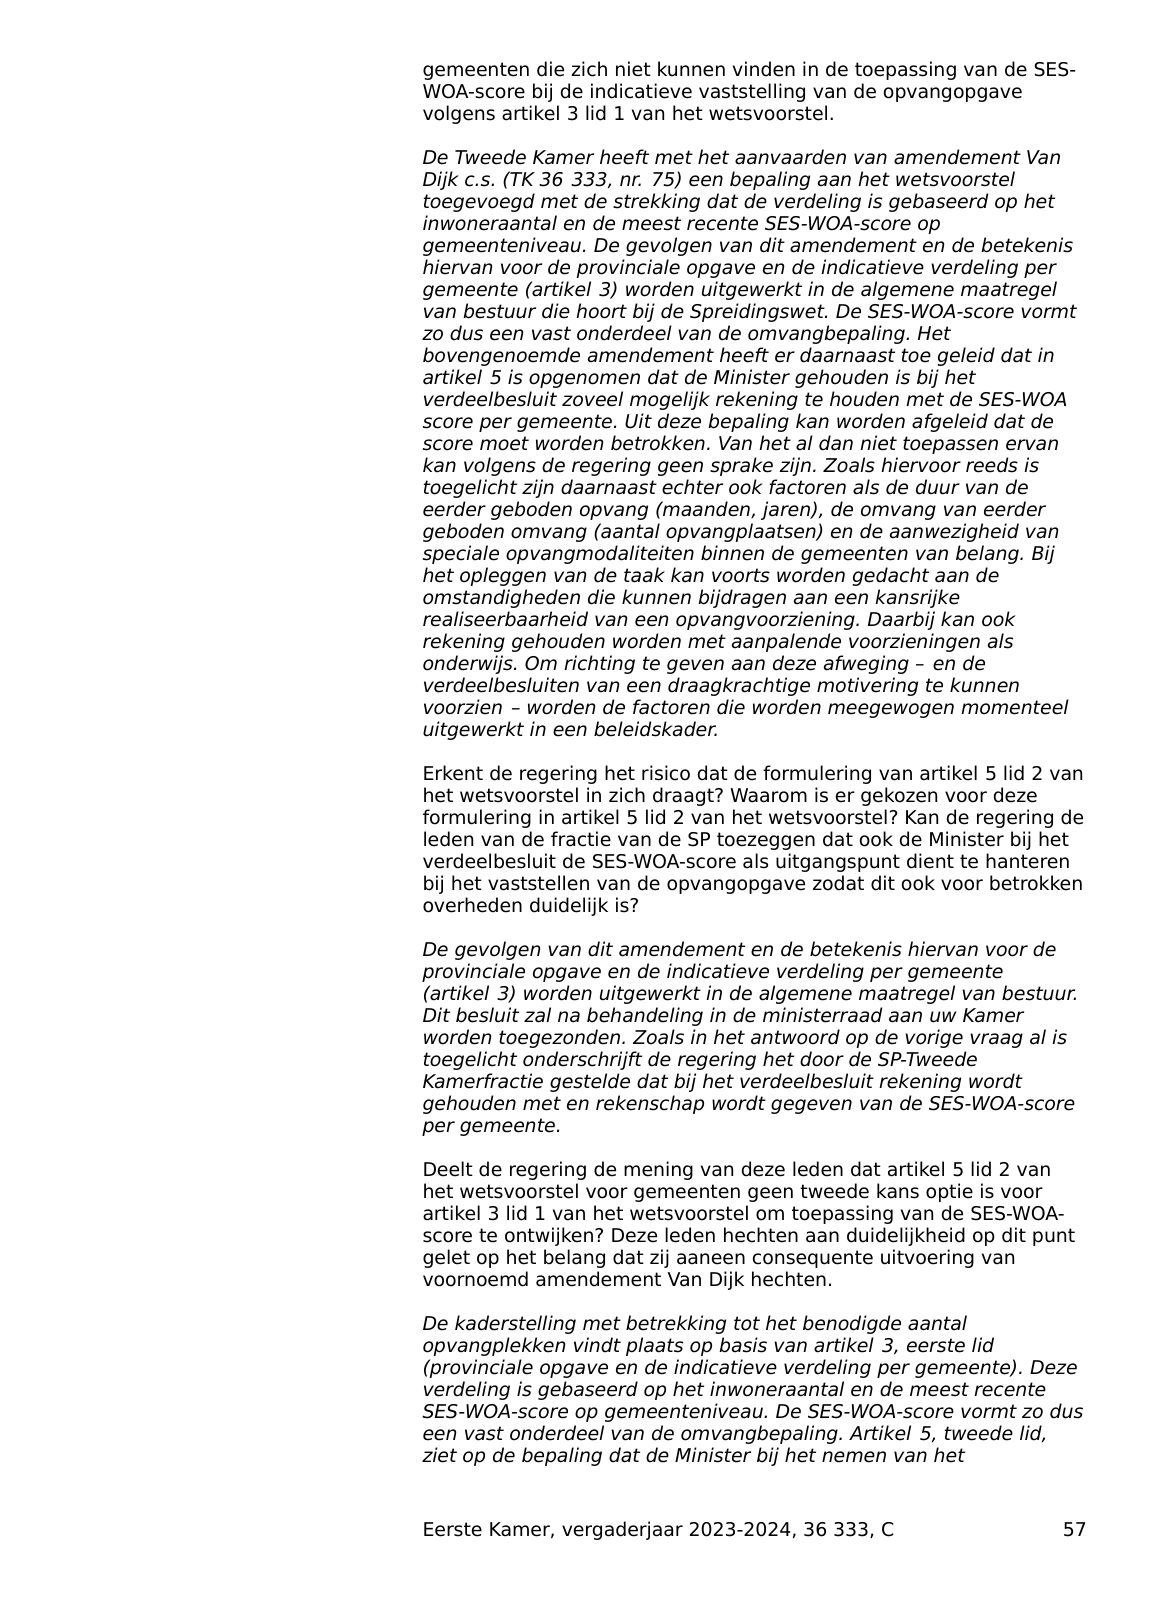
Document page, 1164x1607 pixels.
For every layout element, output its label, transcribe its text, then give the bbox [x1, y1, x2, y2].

text Deelt de regering de mening van deze leden dat artikel 5 lid 2 van het wetsvoorstel voor gemeenten geen tweede kans optie is voor artikel 3 lid 1 van het wetsvoorstel om toepassing van de SES-WOA-score te ontwijken? Deze leden hechten aan duidelijkheid op dit punt gelet op het belang dat zij aaneen consequente uitvoering van voornoemd amendement Van Dijk hechten. [422, 1159, 1087, 1291]
text De kaderstelling met betrekking tot het benodigde aantal opvangplekken vindt plaats op basis van artikel 3, eerste lid (provinciale opgave en de indicatieve verdeling per gemeente). Deze verdeling is gebaseerd op het inwoneraantal en de meest recente SES-WOA-score op gemeenteniveau. De SES-WOA-score vormt zo dus een vast onderdeel van de omvangbepaling. Artikel 5, tweede lid, ziet op de bepaling dat de Minister bij het nemen van het [422, 1313, 1087, 1467]
text Erkent de regering het risico dat de formulering van artikel 5 lid 2 van het wetsvoorstel in zich draagt? Waarom is er gekozen voor deze formulering in artikel 5 lid 2 van het wetsvoorstel? Kan de regering de leden van de fractie van de SP toezeggen dat ook de Minister bij het verdeelbesluit de SES-WOA-score als uitgangspunt dient te hanteren bij het vaststellen van de opvangopgave zodat dit ook voor betrokken overheden duidelijk is? [422, 763, 1087, 917]
text gemeenten die zich niet kunnen vinden in de toepassing van de SES-WOA-score bij de indicatieve vaststelling van de opvangopgave volgens artikel 3 lid 1 van het wetsvoorstel. [422, 59, 1087, 125]
text De gevolgen van dit amendement en de betekenis hiervan voor de provinciale opgave en de indicatieve verdeling per gemeente (artikel 3) worden uitgewerkt in de algemene maatregel van bestuur. Dit besluit zal na behandeling in de ministerraad aan uw Kamer worden toegezonden. Zoals in het antwoord op de vorige vraag al is toegelicht onderschrijft de regering het door de SP-Tweede Kamerfractie gestelde dat bij het verdeelbesluit rekening wordt gehouden met en rekenschap wordt gegeven van de SES-WOA-score per gemeente. [422, 939, 1087, 1137]
text De Tweede Kamer heeft met het aanvaarden van amendement Van Dijk c.s. (TK 36 333, nr. 75) een bepaling aan het wetsvoorstel toegevoegd met de strekking dat de verdeling is gebaseerd op het inwoneraantal en de meest recente SES-WOA-score op gemeenteniveau. De gevolgen van dit amendement en de betekenis hiervan voor de provinciale opgave en de indicatieve verdeling per gemeente (artikel 3) worden uitgewerkt in de algemene maatregel van bestuur die hoort bij de Spreidingswet. De SES-WOA-score vormt zo dus een vast onderdeel van de omvangbepaling. Het bovengenoemde amendement heeft er daarnaast toe geleid dat in artikel 5 is opgenomen dat de Minister gehouden is bij het verdeelbesluit zoveel mogelijk rekening te houden met de SES-WOA score per gemeente. Uit deze bepaling kan worden afgeleid dat de score moet worden betrokken. Van het al dan niet toepassen ervan kan volgens de regering geen sprake zijn. Zoals hiervoor reeds is toegelicht zijn daarnaast echter ook factoren als de duur van de eerder geboden opvang (maanden, jaren), de omvang van eerder geboden omvang (aantal opvangplaatsen) en de aanwezigheid van speciale opvangmodaliteiten binnen de gemeenten van belang. Bij het opleggen van de taak kan voorts worden gedacht aan de omstandigheden die kunnen bijdragen aan een kansrijke realiseerbaarheid van een opvangvoorziening. Daarbij kan ook rekening gehouden worden met aanpalende voorzieningen als onderwijs. Om richting te geven aan deze afweging – en de verdeelbesluiten van een draagkrachtige motivering te kunnen voorzien – worden de factoren die worden meegewogen momenteel uitgewerkt in een beleidskader. [422, 147, 1087, 741]
